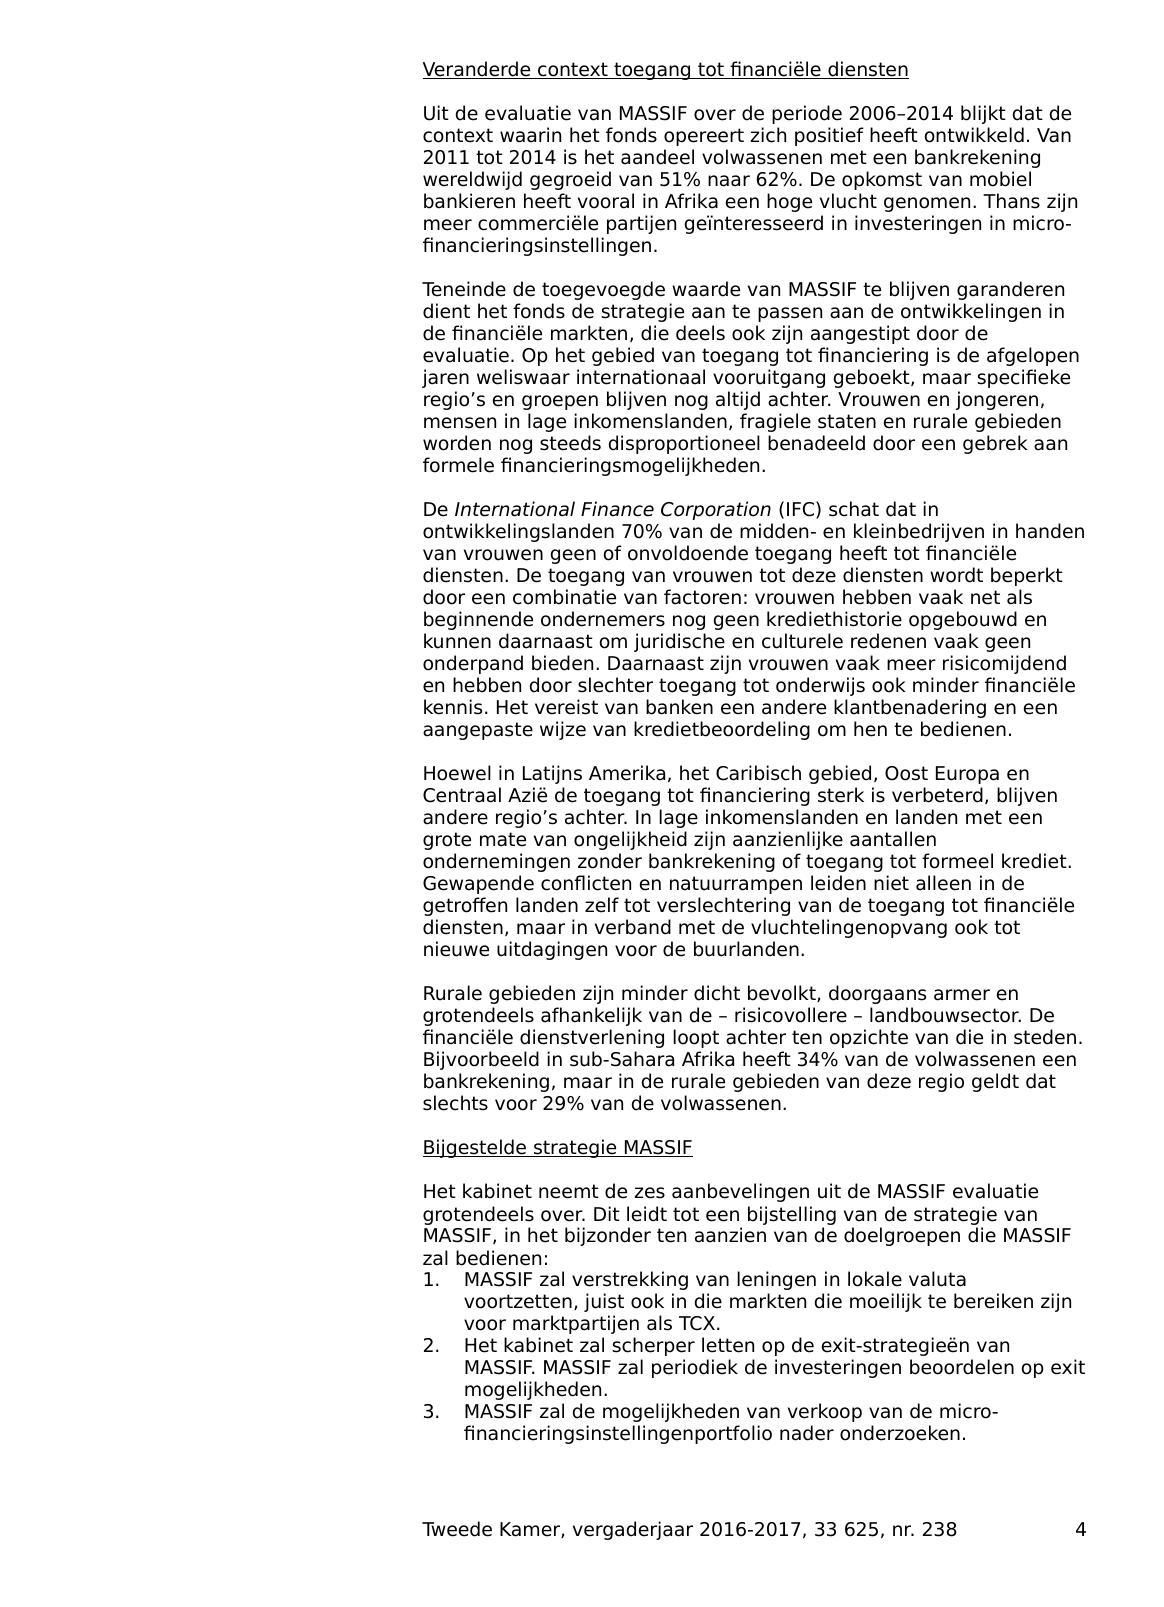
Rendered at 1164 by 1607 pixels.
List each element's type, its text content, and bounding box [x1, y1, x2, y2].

text Uit de evaluatie van MASSIF over de periode 2006–2014 blijkt dat de context waarin het fonds opereert zich positief heeft ontwikkeld. Van 2011 tot 2014 is het aandeel volwassenen met een bankrekening wereldwijd gegroeid van 51% naar 62%. De opkomst van mobiel bankieren heeft vooral in Afrika een hoge vlucht genomen. Thans zijn meer commerciële partijen geïnteresseerd in investeringen in micro-financieringsinstellingen. [422, 103, 1087, 257]
subtitle Bijgestelde strategie MASSIF [422, 1137, 1087, 1159]
text Rurale gebieden zijn minder dicht bevolkt, doorgaans armer en grotendeels afhankelijk van de – risicovollere – landbouwsector. De financiële dienstverlening loopt achter ten opzichte van die in steden. Bijvoorbeeld in sub-Sahara Afrika heeft 34% van de volwassenen een bankrekening, maar in de rurale gebieden van deze regio geldt dat slechts voor 29% van de volwassenen. [422, 983, 1087, 1115]
text De International Finance Corporation (IFC) schat dat in ontwikkelingslanden 70% van de midden- en kleinbedrijven in handen van vrouwen geen of onvoldoende toegang heeft tot financiële diensten. De toegang van vrouwen tot deze diensten wordt beperkt door een combinatie van factoren: vrouwen hebben vaak net als beginnende ondernemers nog geen krediethistorie opgebouwd en kunnen daarnaast om juridische en culturele redenen vaak geen onderpand bieden. Daarnaast zijn vrouwen vaak meer risicomijdend en hebben door slechter toegang tot onderwijs ook minder financiële kennis. Het vereist van banken een andere klantbenadering en een aangepaste wijze van kredietbeoordeling om hen te bedienen. [422, 499, 1087, 741]
text Hoewel in Latijns Amerika, het Caribisch gebied, Oost Europa en Centraal Azië de toegang tot financiering sterk is verbeterd, blijven andere regio’s achter. In lage inkomenslanden en landen met een grote mate van ongelijkheid zijn aanzienlijke aantallen ondernemingen zonder bankrekening of toegang tot formeel krediet. Gewapende conflicten en natuurrampen leiden niet alleen in de getroffen landen zelf tot verslechtering van de toegang tot financiële diensten, maar in verband met de vluchtelingenopvang ook tot nieuwe uitdagingen voor de buurlanden. [422, 763, 1087, 961]
text 1. MASSIF zal verstrekking van leningen in lokale valuta voortzetten, juist ook in die markten die moeilijk te bereiken zijn voor marktpartijen als TCX. [422, 1269, 1087, 1335]
text 2. Het kabinet zal scherper letten op de exit-strategieën van MASSIF. MASSIF zal periodiek de investeringen beoordelen op exit mogelijkheden. [422, 1335, 1087, 1401]
text Het kabinet neemt de zes aanbevelingen uit de MASSIF evaluatie grotendeels over. Dit leidt tot een bijstelling van de strategie van MASSIF, in het bijzonder ten aanzien van de doelgroepen die MASSIF zal bedienen: [422, 1181, 1087, 1269]
subtitle Veranderde context toegang tot financiële diensten [422, 59, 1087, 81]
text Teneinde de toegevoegde waarde van MASSIF te blijven garanderen dient het fonds de strategie aan te passen aan de ontwikkelingen in de financiële markten, die deels ook zijn aangestipt door de evaluatie. Op het gebied van toegang tot financiering is de afgelopen jaren weliswaar internationaal vooruitgang geboekt, maar specifieke regio’s en groepen blijven nog altijd achter. Vrouwen en jongeren, mensen in lage inkomenslanden, fragiele staten en rurale gebieden worden nog steeds disproportioneel benadeeld door een gebrek aan formele financieringsmogelijkheden. [422, 279, 1087, 477]
text 3. MASSIF zal de mogelijkheden van verkoop van de micro-financieringsinstellingenportfolio nader onderzoeken. [422, 1401, 1087, 1445]
